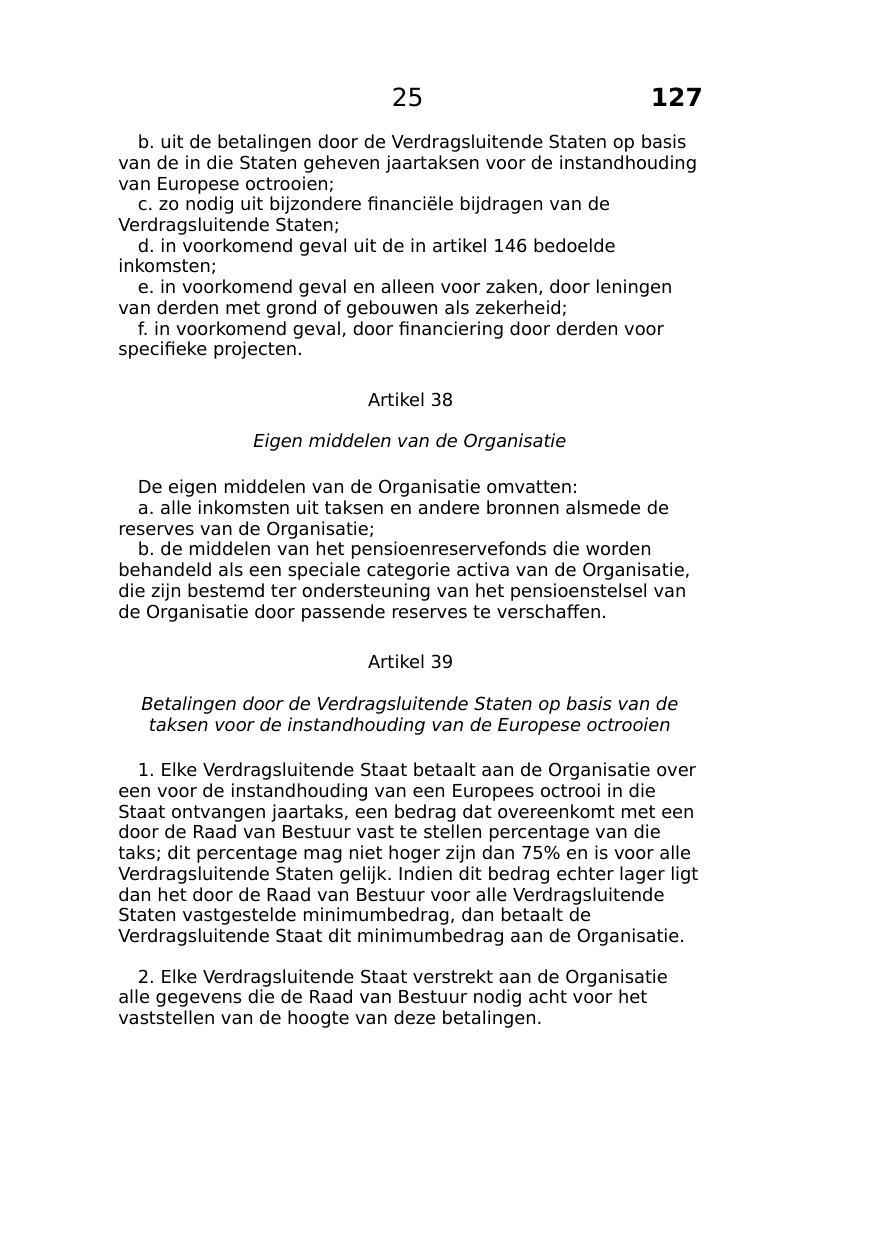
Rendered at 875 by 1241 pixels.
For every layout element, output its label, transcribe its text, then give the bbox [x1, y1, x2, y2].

text 2. Elke Verdragsluitende Staat verstrekt aan de Organisatie alle gegevens die de Raad van Bestuur nodig acht voor het vaststellen van de hoogte van deze betalingen. [118, 967, 703, 1029]
text b. uit de betalingen door de Verdragsluitende Staten op basis van de in die Staten geheven jaartaksen voor de instandhouding van Europese octrooien; [118, 132, 703, 194]
text 1. Elke Verdragsluitende Staat betaalt aan de Organisatie over een voor de instandhouding van een Europees octrooi in die Staat ontvangen jaartaks, een bedrag dat overeenkomt met een door de Raad van Bestuur vast te stellen percentage van die taks; dit percentage mag niet hoger zijn dan 75% en is voor alle Verdragsluitende Staten gelijk. Indien dit bedrag echter lager ligt dan het door de Raad van Bestuur voor alle Verdragsluitende Staten vastgestelde minimumbedrag, dan betaalt de Verdragsluitende Staat dit minimumbedrag aan de Organisatie. [118, 760, 703, 947]
subtitle Artikel 39 Betalingen door de Verdragsluitende Staten op basis van de taksen voor de instandhouding van de Europese octrooien [118, 652, 703, 735]
text b. de middelen van het pensioenreservefonds die worden behandeld als een speciale categorie activa van de Organisatie, die zijn bestemd ter ondersteuning van het pensioenstelsel van de Organisatie door passende reserves te verschaffen. [118, 539, 703, 622]
subtitle Artikel 38 Eigen middelen van de Organisatie [118, 390, 703, 452]
text a. alle inkomsten uit taksen en andere bronnen alsmede de reserves van de Organisatie; [118, 498, 703, 539]
text De eigen middelen van de Organisatie omvatten: [118, 477, 703, 498]
text f. in voorkomend geval, door financiering door derden voor specifieke projecten. [118, 318, 703, 360]
text c. zo nodig uit bijzondere financiële bijdragen van de Verdragsluitende Staten; [118, 194, 703, 236]
text e. in voorkomend geval en alleen voor zaken, door leningen van derden met grond of gebouwen als zekerheid; [118, 277, 703, 318]
text d. in voorkomend geval uit de in artikel 146 bedoelde inkomsten; [118, 236, 703, 277]
